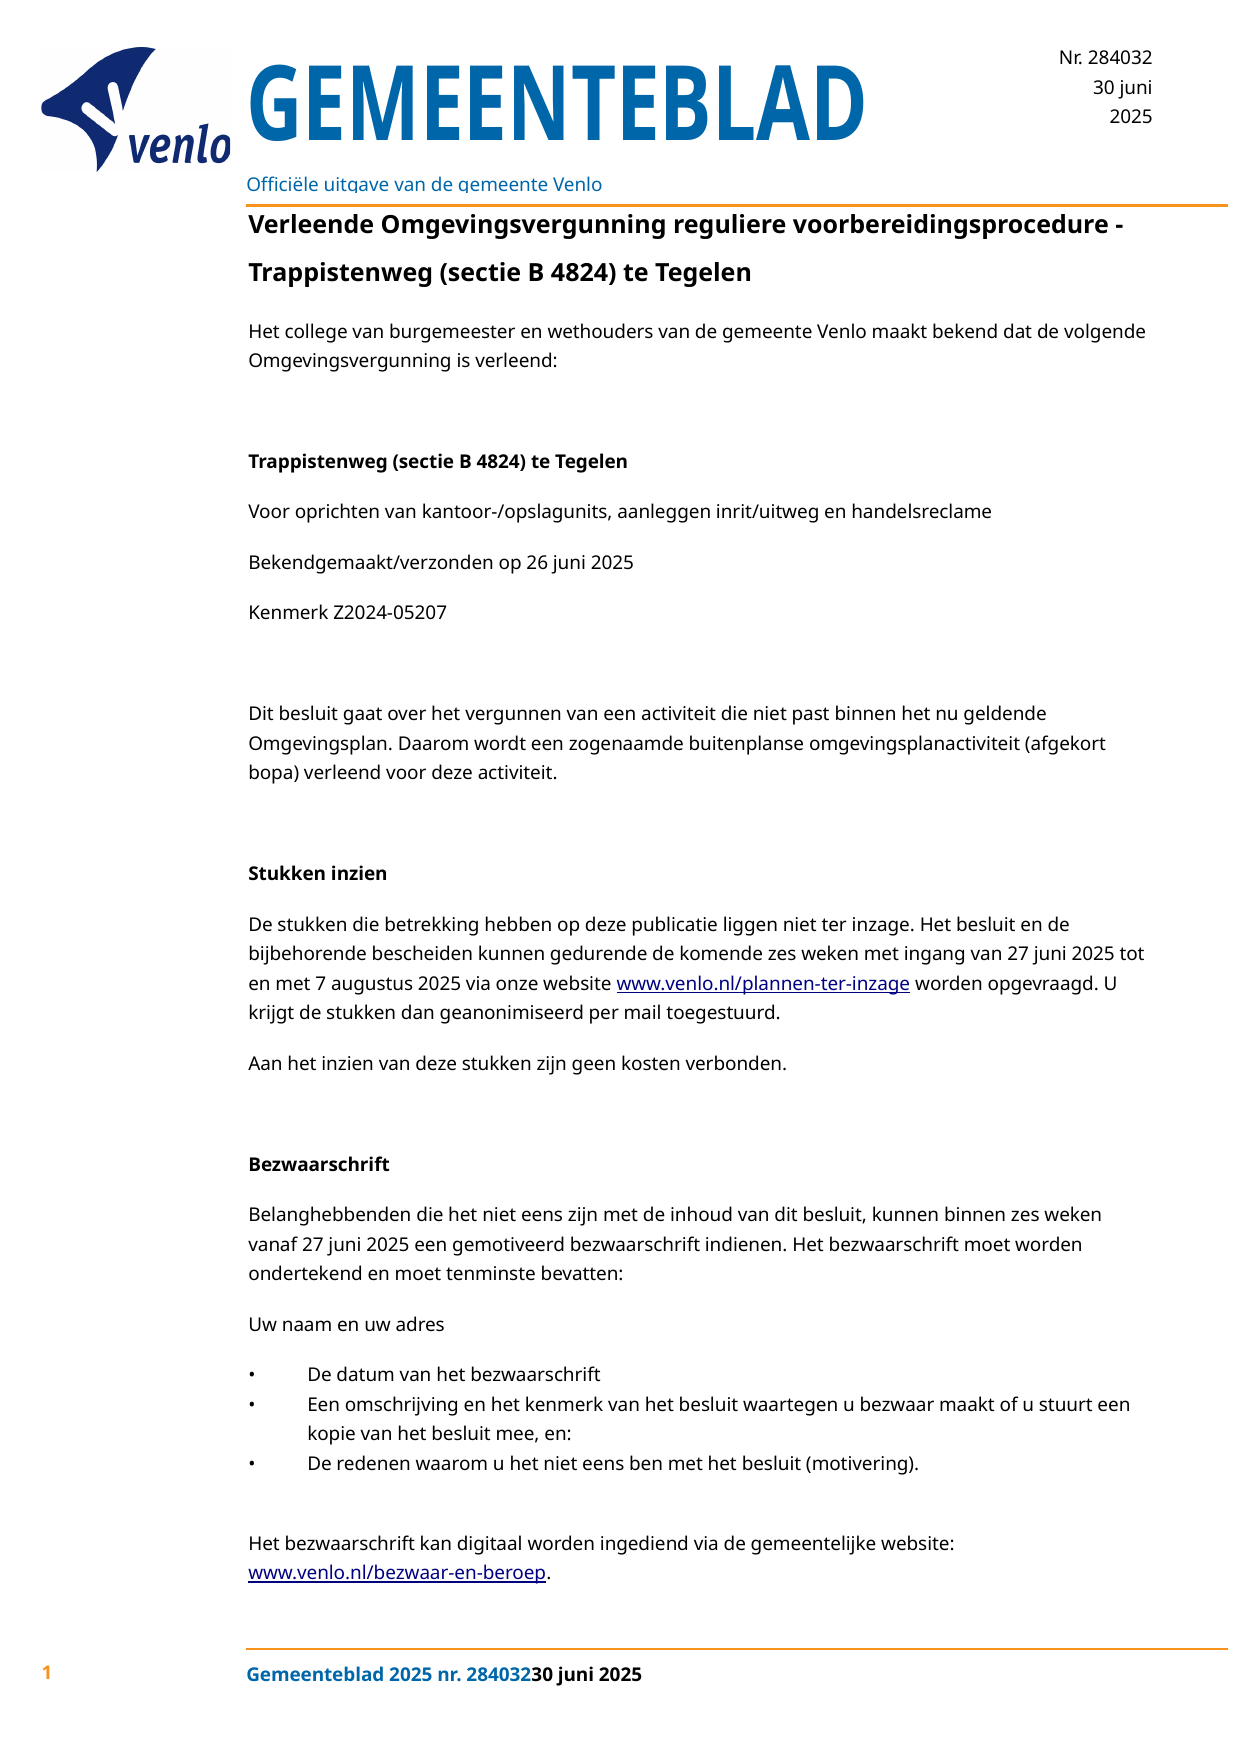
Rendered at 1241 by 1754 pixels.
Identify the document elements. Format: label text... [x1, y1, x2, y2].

text Het bezwaarschrift kan digitaal worden ingediend via de gemeentelijke website: www.venlo.nl/bezwaar-en-beroep. [248, 1530, 1152, 1585]
text Bezwaarschrift [248, 1151, 1152, 1177]
text Dit besluit gaat over het vergunnen van een activiteit die niet past binnen het nu geldende Omgevingsplan. Daarom wordt een zogenaamde buitenplanse omgevingsplanactiviteit (afgekort bopa) verleend voor deze activiteit. [248, 700, 1152, 785]
list Een omschrijving en het kenmerk van het besluit waartegen u bezwaar maakt of u stuurt een kopie van het besluit mee, en: [248, 1391, 1152, 1446]
text Aan het inzien van deze stukken zijn geen kosten verbonden. [248, 1050, 1152, 1076]
picture [41, 47, 231, 172]
list De datum van het bezwaarschrift [248, 1361, 1152, 1387]
text Stukken inzien [248, 860, 1152, 886]
text Belanghebbenden die het niet eens zijn met de inhoud van dit besluit, kunnen binnen zes weken vanaf 27 juni 2025 een gemotiveerd bezwaarschrift indienen. Het bezwaarschrift moet worden ondertekend en moet tenminste bevatten: [248, 1201, 1152, 1286]
list De redenen waarom u het niet eens ben met het besluit (motivering). [248, 1450, 1152, 1476]
text Verleende Omgevingsvergunning reguliere voorbereidingsprocedure - Trappistenweg (sectie B 4824) te Tegelen [248, 207, 1152, 288]
text Trappistenweg (sectie B 4824) te Tegelen [248, 448, 1152, 474]
text De stukken die betrekking hebben op deze publicatie liggen niet ter inzage. Het besluit en de bijbehorende bescheiden kunnen gedurende de komende zes weken met ingang van 27 juni 2025 tot en met 7 augustus 2025 via onze website www.venlo.nl/plannen-ter-inzage worden opgevraagd. U krijgt de stukken dan geanonimiseerd per mail toegestuurd. [248, 911, 1152, 1025]
text Bekendgemaakt/verzonden op 26 juni 2025 [248, 549, 1152, 575]
text Het college van burgemeester en wethouders van de gemeente Venlo maakt bekend dat de volgende Omgevingsvergunning is verleend: [248, 318, 1152, 373]
text Voor oprichten van kantoor-/opslagunits, aanleggen inrit/uitweg en handelsreclame [248, 499, 1152, 524]
text Uw naam en uw adres [248, 1311, 1152, 1337]
text Kenmerk Z2024-05207 [248, 599, 1152, 625]
